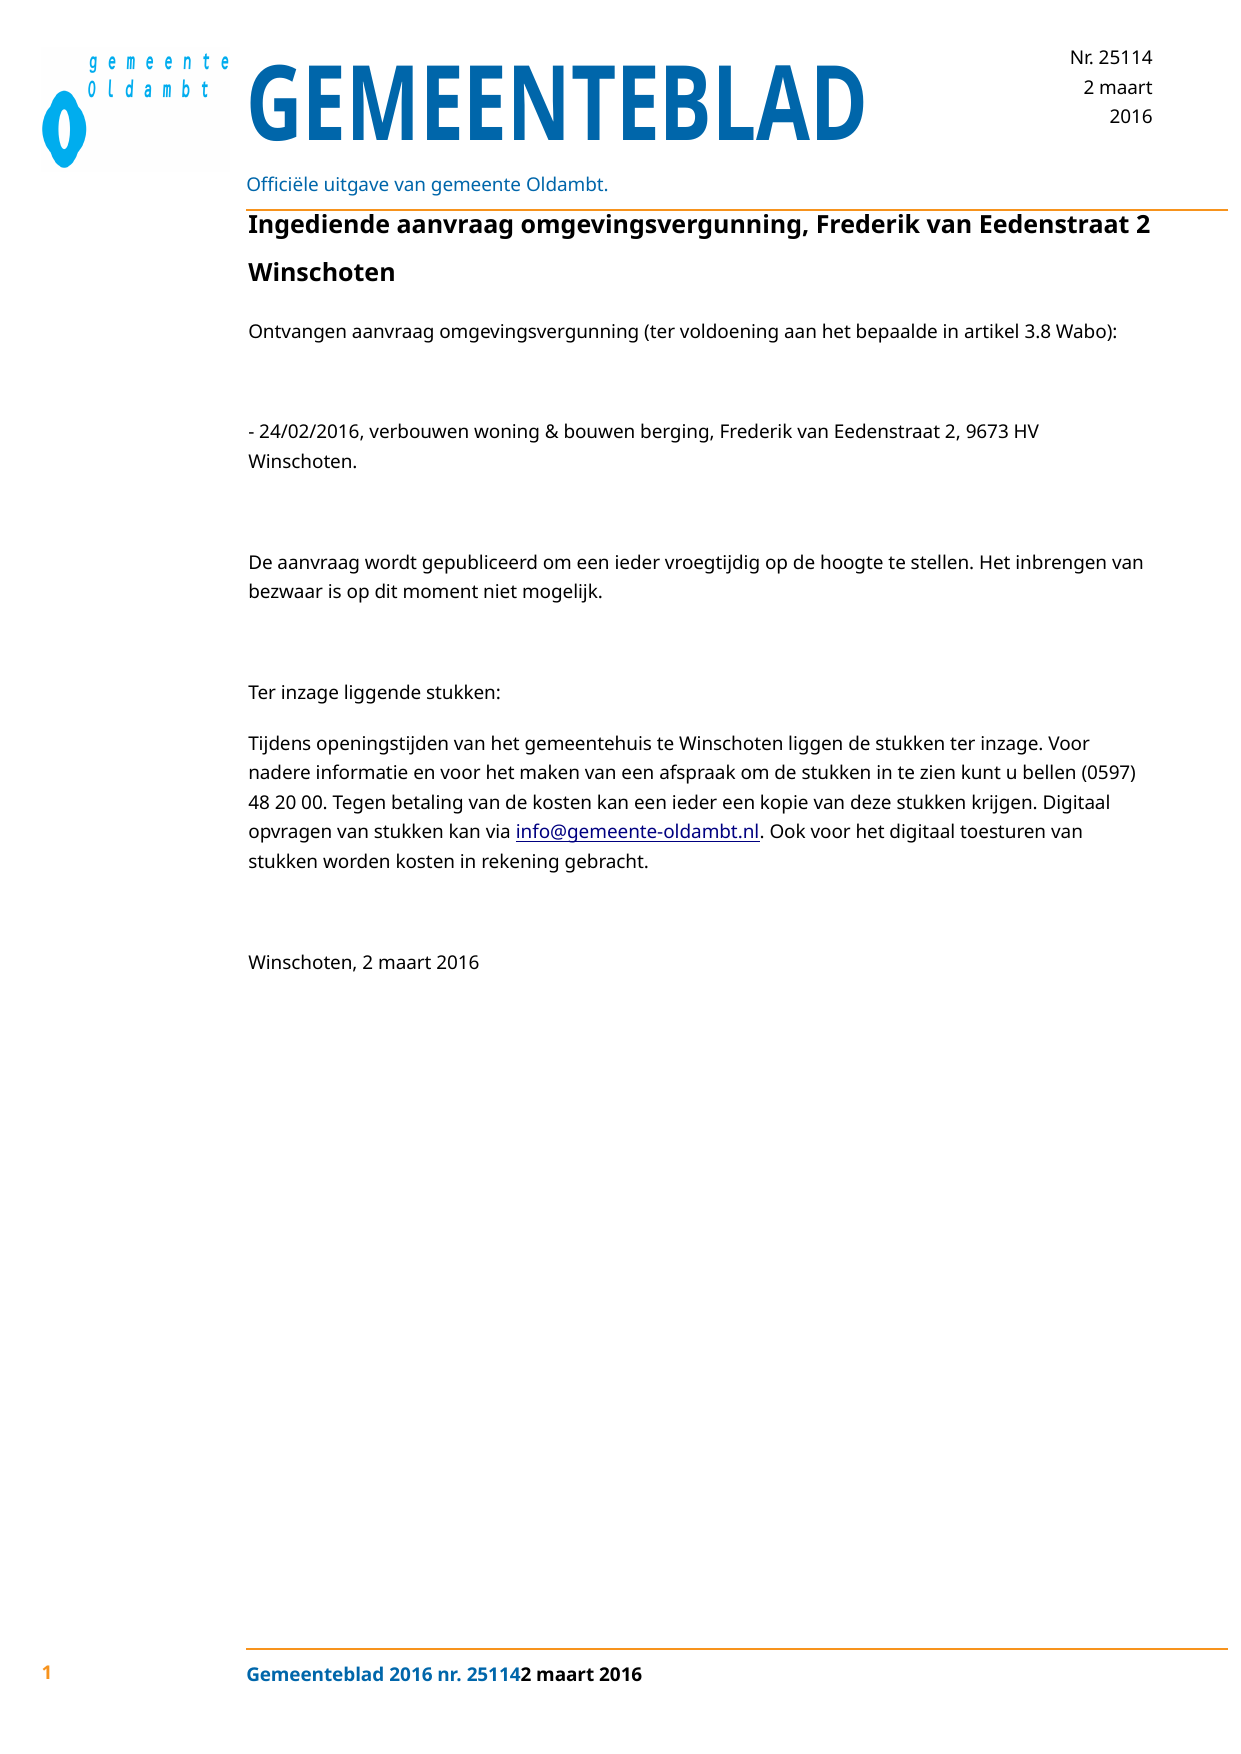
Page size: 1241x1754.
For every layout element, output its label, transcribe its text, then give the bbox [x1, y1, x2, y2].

picture [41, 47, 231, 172]
text - 24/02/2016, verbouwen woning & bouwen berging, Frederik van Eedenstraat 2, 9673 HV Winschoten. [248, 419, 1152, 474]
text De aanvraag wordt gepubliceerd om een ieder vroegtijdig op de hoogte te stellen. Het inbrengen van bezwaar is op dit moment niet mogelijk. [248, 549, 1152, 604]
text Ter inzage liggende stukken: [248, 679, 1152, 705]
text Winschoten, 2 maart 2016 [248, 949, 1152, 975]
text Ontvangen aanvraag omgevingsvergunning (ter voldoening aan het bepaalde in artikel 3.8 Wabo): [248, 318, 1152, 344]
text Ingediende aanvraag omgevingsvergunning, Frederik van Eedenstraat 2 Winschoten [248, 211, 1152, 288]
text Tijdens openingstijden van het gemeentehuis te Winschoten liggen de stukken ter inzage. Voor nadere informatie en voor het maken van een afspraak om de stukken in te zien kunt u bellen (0597) 48 20 00. Tegen betaling van de kosten kan een ieder een kopie van deze stukken krijgen. Digitaal opvragen van stukken kan via info@gemeente-oldambt.nl. Ook voor het digitaal toesturen van stukken worden kosten in rekening gebracht. [248, 730, 1152, 874]
